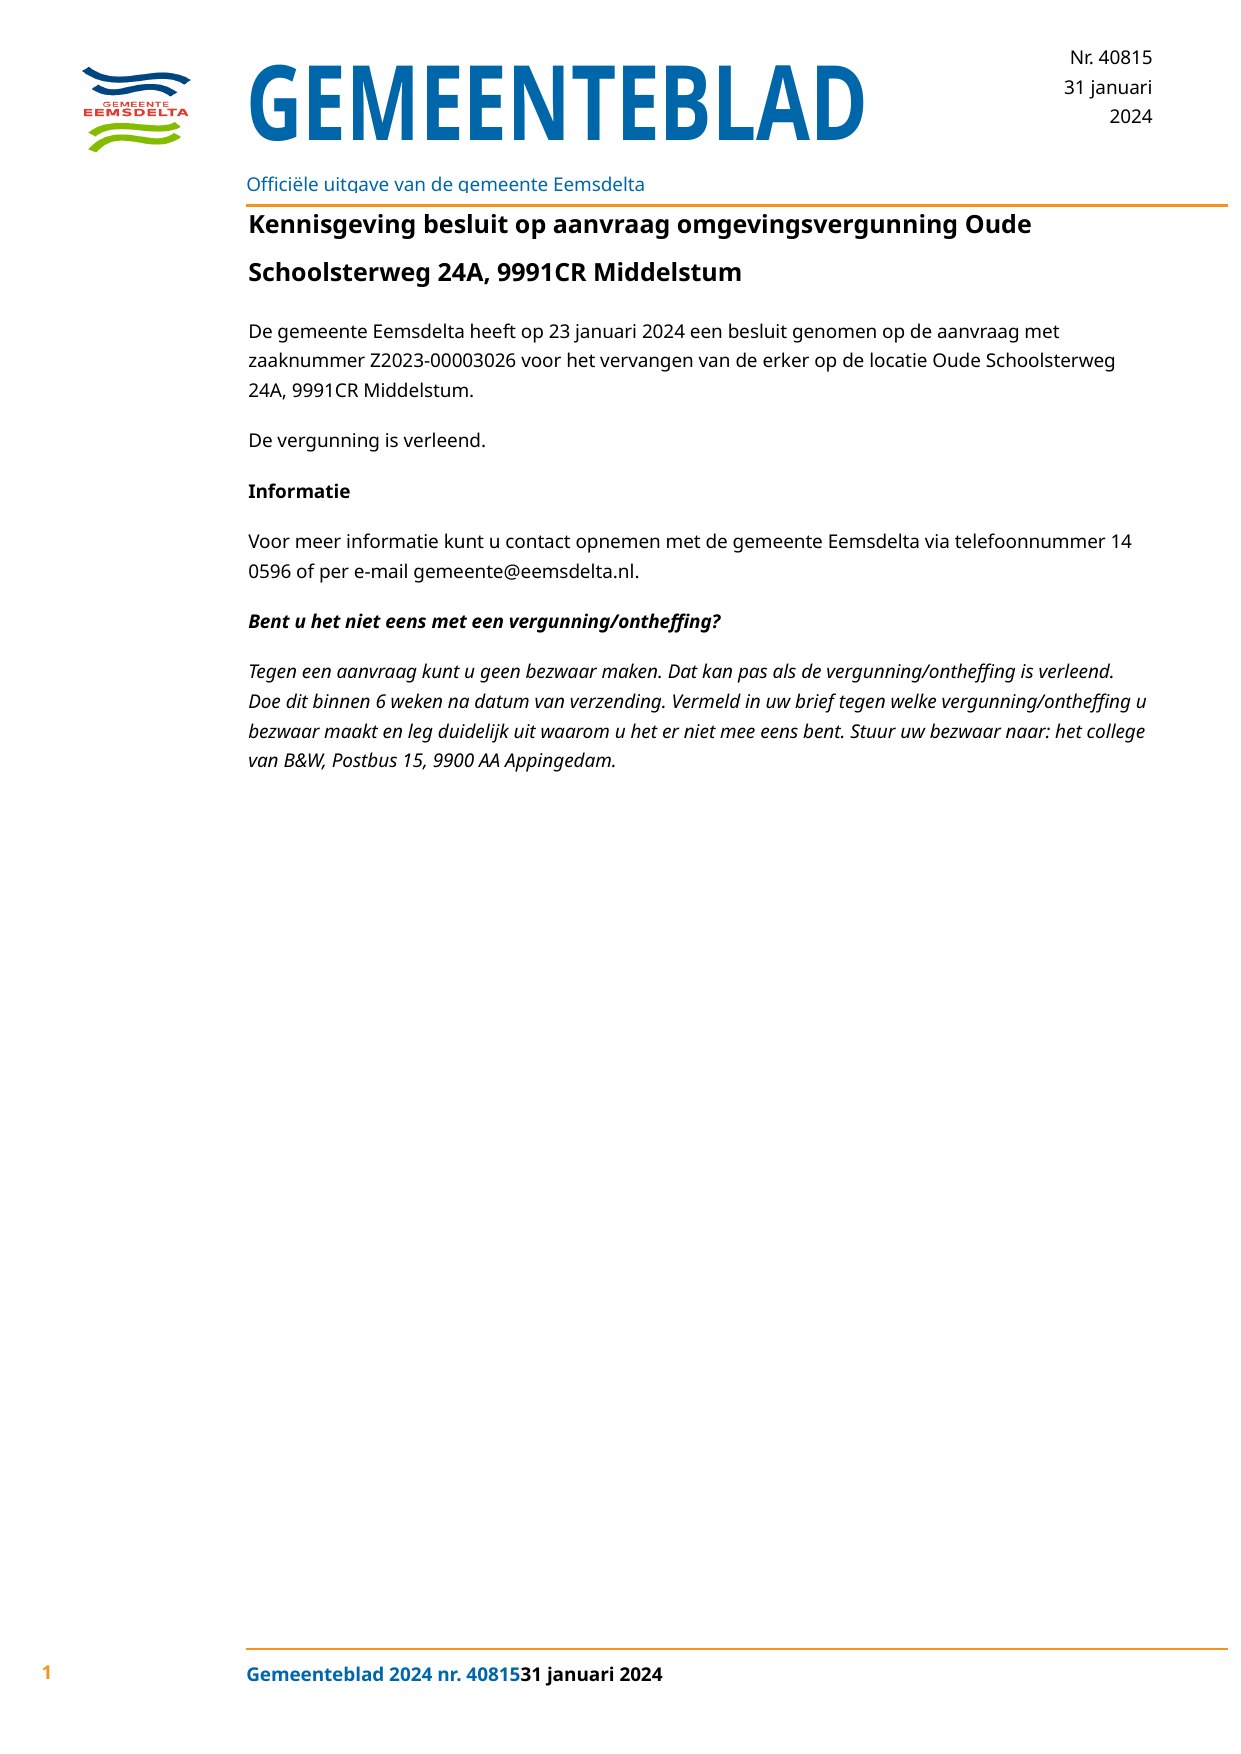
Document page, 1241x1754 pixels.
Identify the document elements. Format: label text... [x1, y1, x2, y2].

text Informatie [248, 478, 1152, 504]
text Tegen een aanvraag kunt u geen bezwaar maken. Dat kan pas als de vergunning/ontheffing is verleend. Doe dit binnen 6 weken na datum van verzending. Vermeld in uw brief tegen welke vergunning/ontheffing u bezwaar maakt en leg duidelijk uit waarom u het er niet mee eens bent. Stuur uw bezwaar naar: het college van B&W, Postbus 15, 9900 AA Appingedam. [248, 659, 1152, 773]
text Voor meer informatie kunt u contact opnemen met de gemeente Eemsdelta via telefoonnummer 14 0596 of per e-mail gemeente@eemsdelta.nl. [248, 528, 1152, 584]
picture [41, 47, 231, 172]
text De gemeente Eemsdelta heeft op 23 januari 2024 een besluit genomen op de aanvraag met zaaknummer Z2023-00003026 voor het vervangen van de erker op de locatie Oude Schoolsterweg 24A, 9991CR Middelstum. [248, 318, 1152, 403]
text Bent u het niet eens met een vergunning/ontheffing? [248, 608, 1152, 634]
text De vergunning is verleend. [248, 427, 1152, 453]
text Kennisgeving besluit op aanvraag omgevingsvergunning Oude Schoolsterweg 24A, 9991CR Middelstum [248, 207, 1152, 288]
